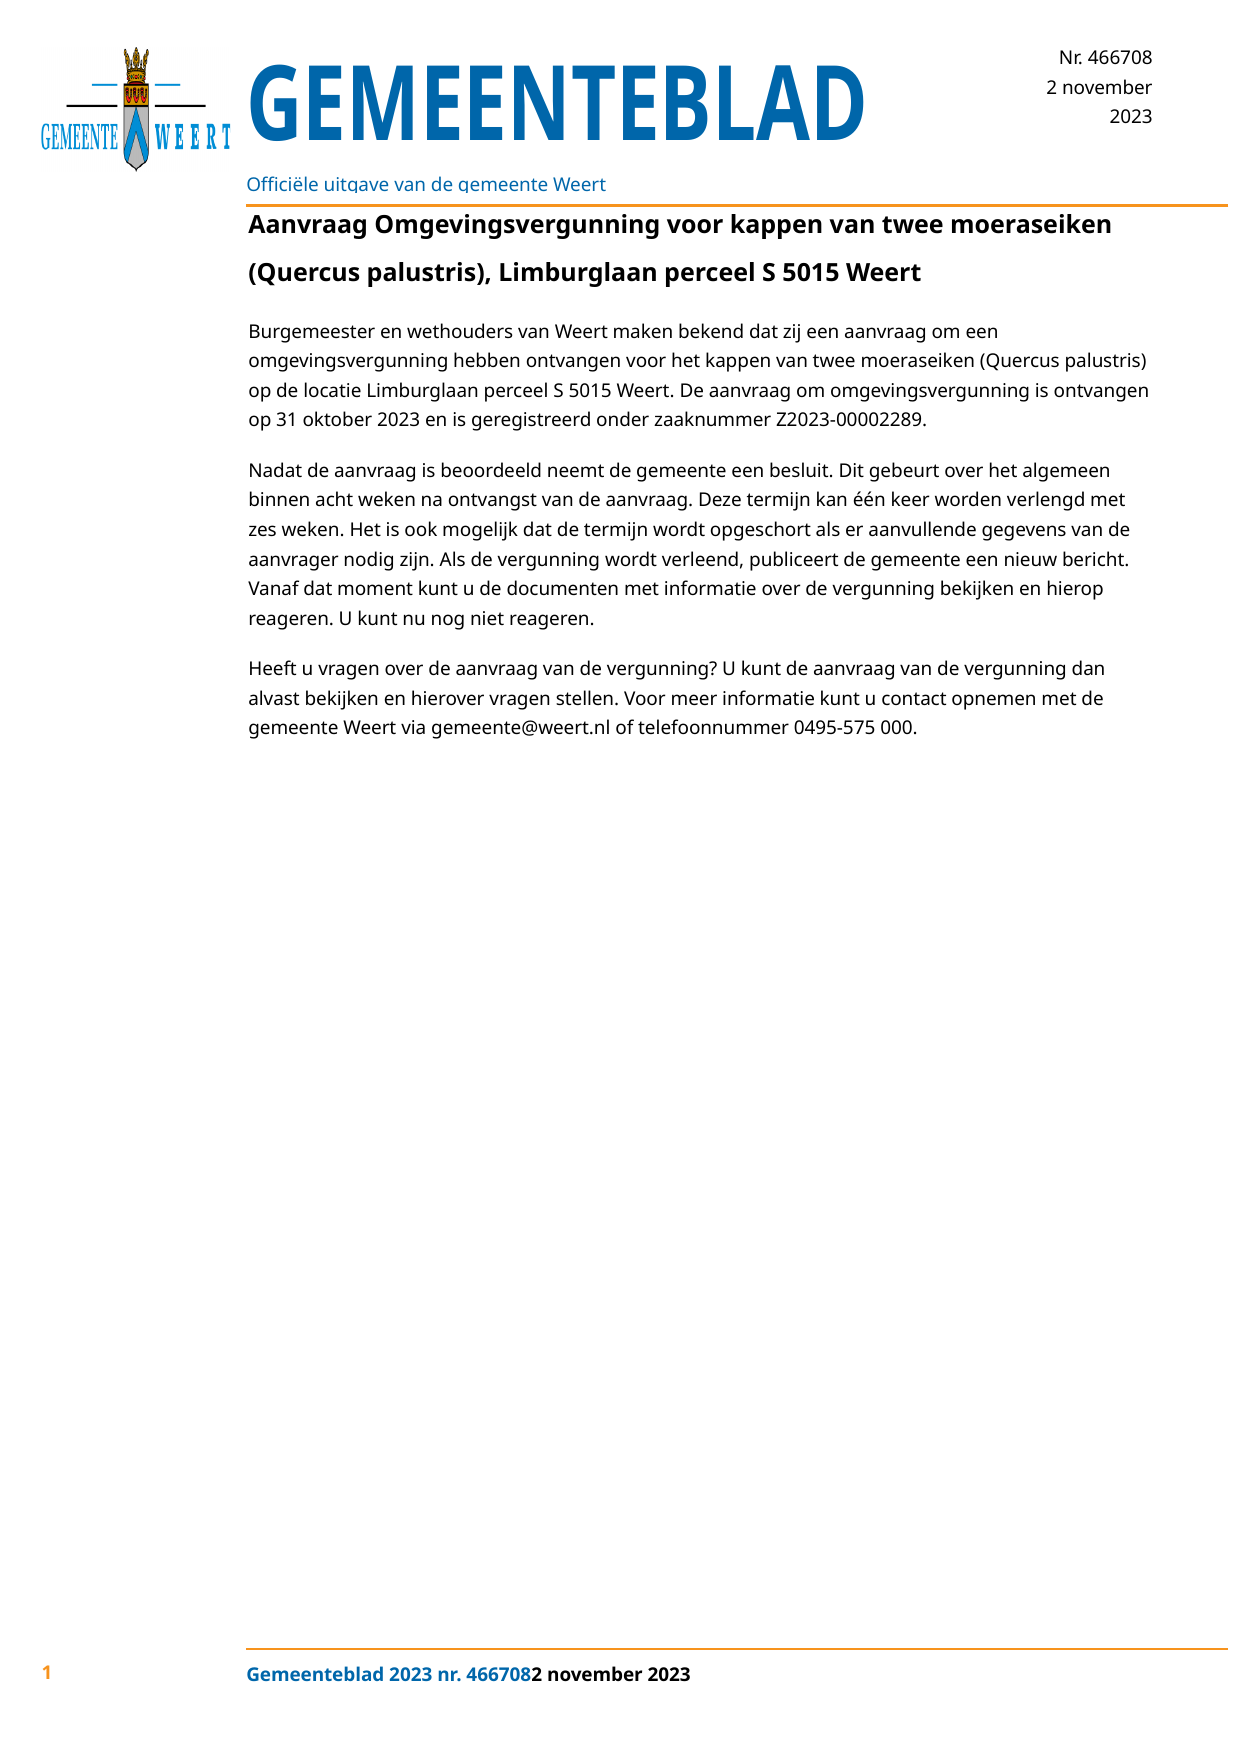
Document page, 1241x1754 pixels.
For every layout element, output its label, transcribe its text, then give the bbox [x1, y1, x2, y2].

picture [41, 47, 231, 172]
text Nadat de aanvraag is beoordeeld neemt de gemeente een besluit. Dit gebeurt over het algemeen binnen acht weken na ontvangst van de aanvraag. Deze termijn kan één keer worden verlengd met zes weken. Het is ook mogelijk dat de termijn wordt opgeschort als er aanvullende gegevens van de aanvrager nodig zijn. Als de vergunning wordt verleend, publiceert de gemeente een nieuw bericht. Vanaf dat moment kunt u de documenten met informatie over de vergunning bekijken en hierop reageren. U kunt nu nog niet reageren. [248, 457, 1152, 631]
text Heeft u vragen over de aanvraag van de vergunning? U kunt de aanvraag van de vergunning dan alvast bekijken en hierover vragen stellen. Voor meer informatie kunt u contact opnemen met de gemeente Weert via gemeente@weert.nl of telefoonnummer 0495-575 000. [248, 655, 1152, 740]
text Aanvraag Omgevingsvergunning voor kappen van twee moeraseiken (Quercus palustris), Limburglaan perceel S 5015 Weert [248, 207, 1152, 288]
text Burgemeester en wethouders van Weert maken bekend dat zij een aanvraag om een omgevingsvergunning hebben ontvangen voor het kappen van twee moeraseiken (Quercus palustris) op de locatie Limburglaan perceel S 5015 Weert. De aanvraag om omgevingsvergunning is ontvangen op 31 oktober 2023 en is geregistreerd onder zaaknummer Z2023-00002289. [248, 318, 1152, 432]
